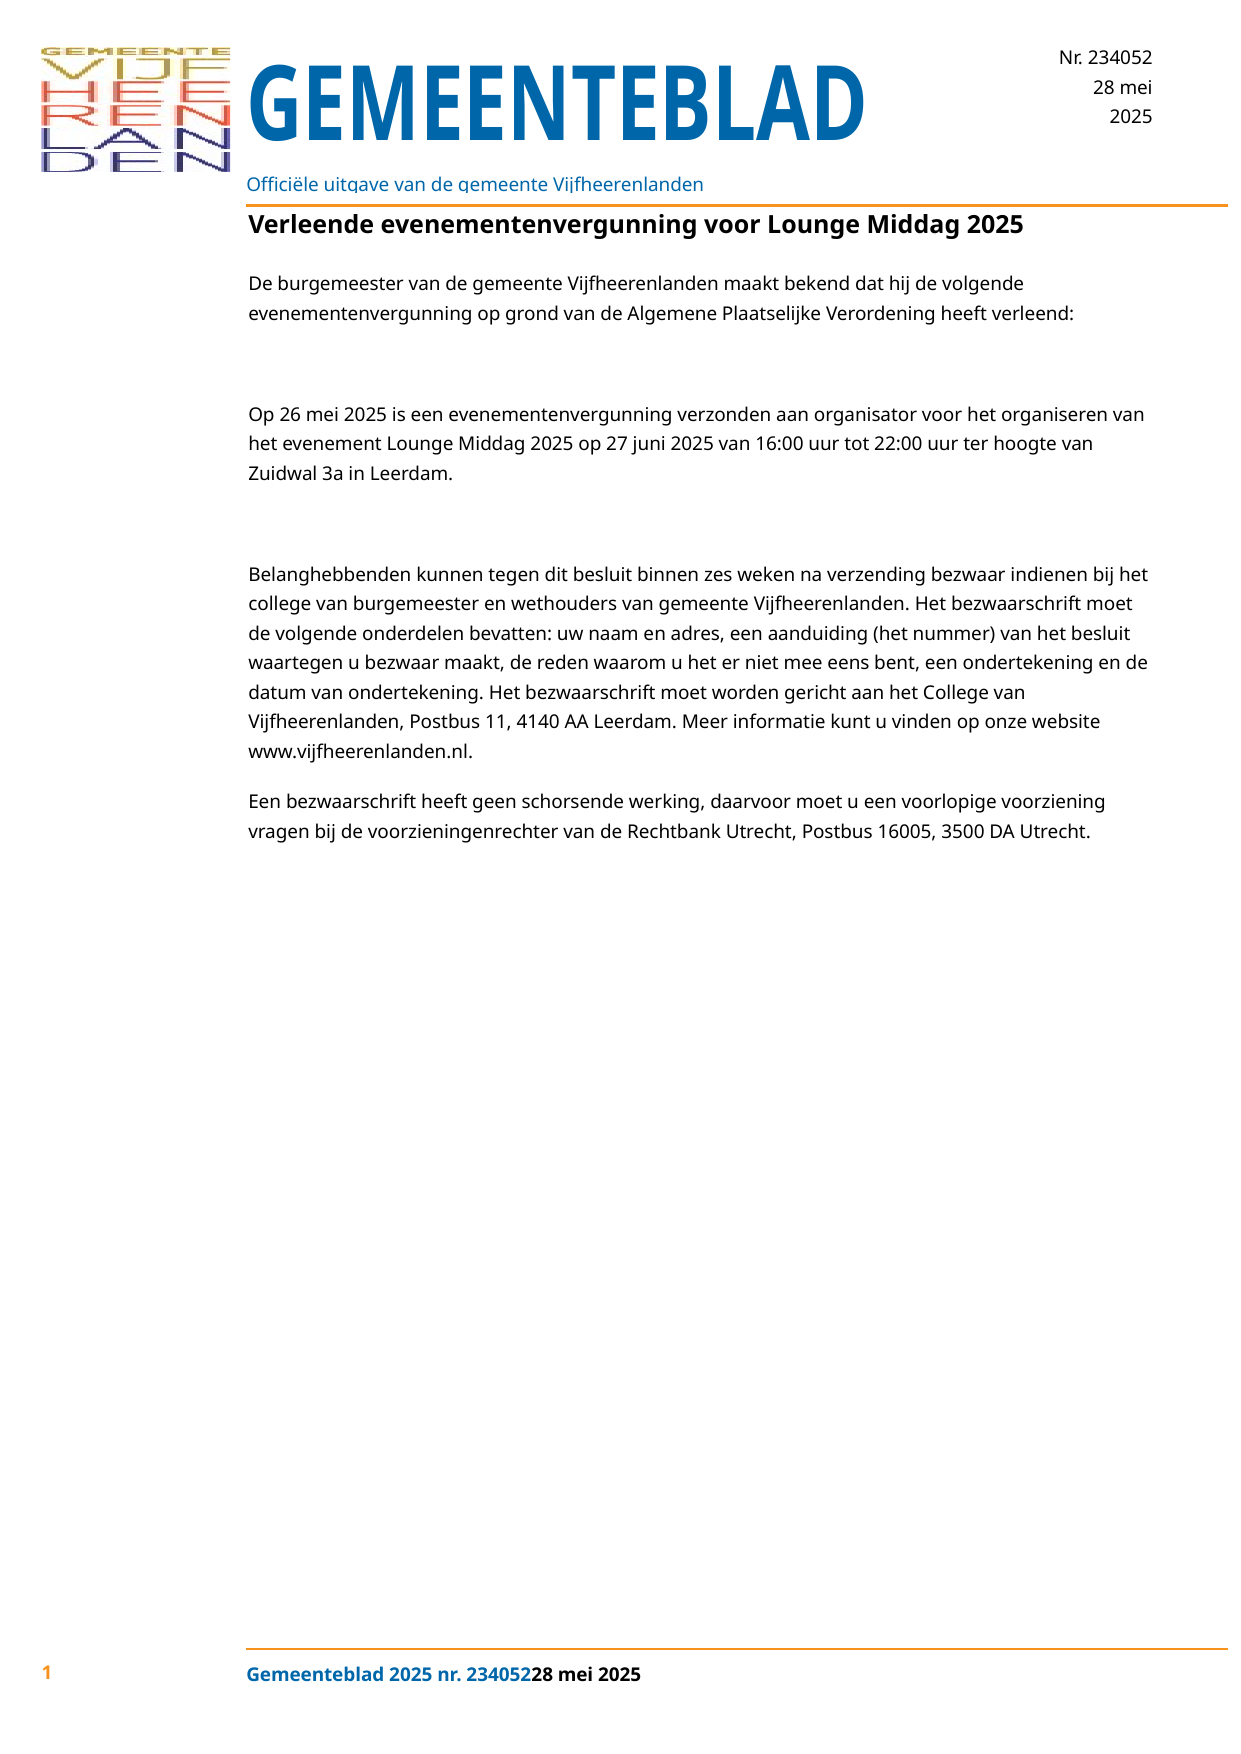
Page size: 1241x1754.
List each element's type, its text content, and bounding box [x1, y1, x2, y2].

text Belanghebbenden kunnen tegen dit besluit binnen zes weken na verzending bezwaar indienen bij het college van burgemeester en wethouders van gemeente Vijfheerenlanden. Het bezwaarschrift moet de volgende onderdelen bevatten: uw naam en adres, een aanduiding (het nummer) van het besluit waartegen u bezwaar maakt, de reden waarom u het er niet mee eens bent, een ondertekening en de datum van ondertekening. Het bezwaarschrift moet worden gericht aan het College van Vijfheerenlanden, Postbus 11, 4140 AA Leerdam. Meer informatie kunt u vinden op onze website www.vijfheerenlanden.nl. [248, 561, 1152, 764]
text Verleende evenementenvergunning voor Lounge Middag 2025 [248, 207, 1152, 241]
text Een bezwaarschrift heeft geen schorsende werking, daarvoor moet u een voorlopige voorziening vragen bij de voorzieningenrechter van de Rechtbank Utrecht, Postbus 16005, 3500 DA Utrecht. [248, 789, 1152, 844]
picture [41, 47, 231, 172]
text De burgemeester van de gemeente Vijfheerenlanden maakt bekend dat hij de volgende evenementenvergunning op grond van de Algemene Plaatselijke Verordening heeft verleend: [248, 270, 1152, 326]
text Op 26 mei 2025 is een evenementenvergunning verzonden aan organisator voor het organiseren van het evenement Lounge Middag 2025 op 27 juni 2025 van 16:00 uur tot 22:00 uur ter hoogte van Zuidwal 3a in Leerdam. [248, 401, 1152, 486]
